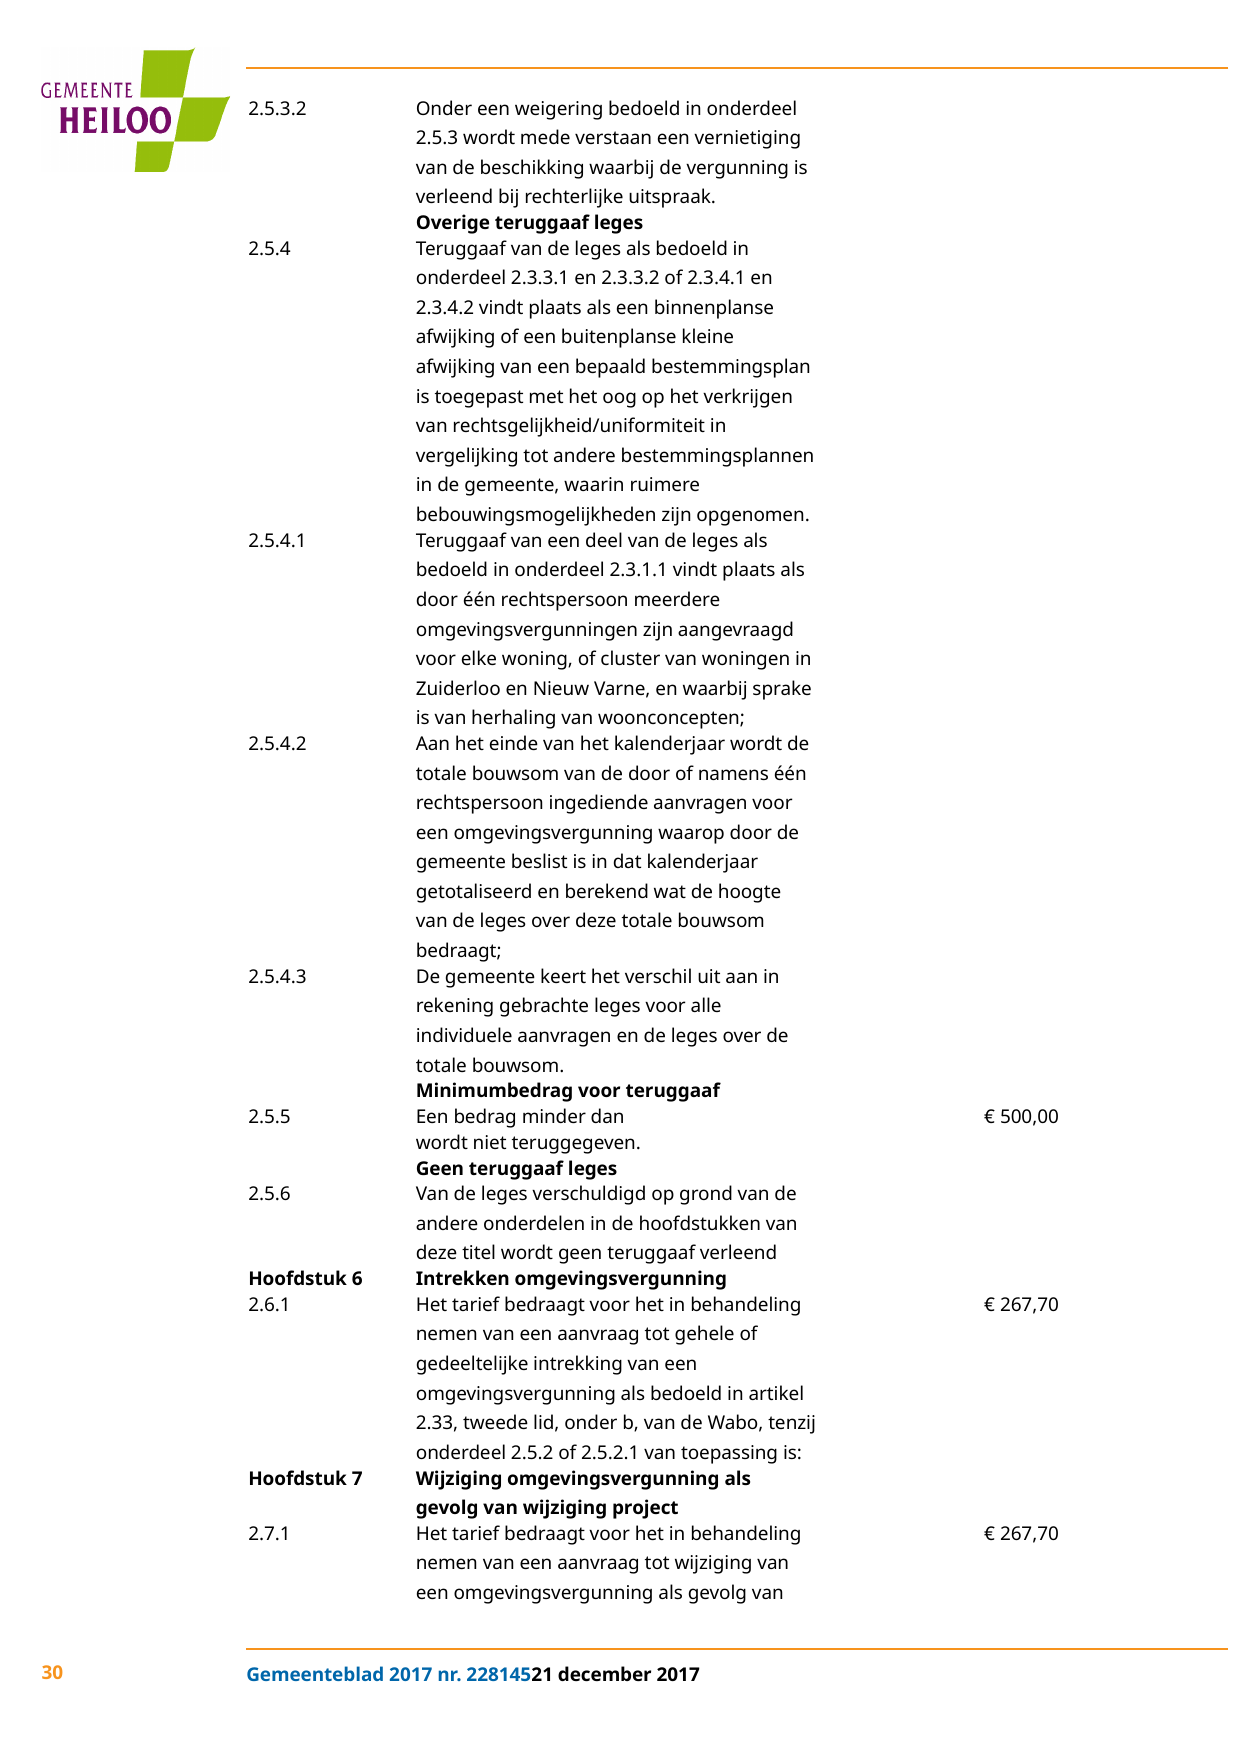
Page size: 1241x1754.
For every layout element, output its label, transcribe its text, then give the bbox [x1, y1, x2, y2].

table_cell [816, 1265, 984, 1291]
picture [41, 47, 231, 172]
table_cell 2.5.4 [248, 235, 416, 527]
table_cell Intrekken omgevingsvergunning [416, 1265, 816, 1291]
table_cell 2.5.4.3 [248, 963, 416, 1077]
table_cell 2.5.5 [248, 1103, 416, 1129]
table_cell Minimumbedrag voor teruggaaf [416, 1078, 816, 1103]
table_cell [984, 1155, 1152, 1180]
table_cell [984, 235, 1152, 527]
table_cell Aan het einde van het kalenderjaar wordt de totale bouwsom van de door of namens één rechtspersoon ingediende aanvragen voor een omgevingsvergunning waarop door de gemeente beslist is in dat kalenderjaar getotaliseerd en berekend wat de hoogte van de leges over deze totale bouwsom bedraagt; [416, 730, 816, 963]
table_cell Teruggaaf van de leges als bedoeld in onderdeel 2.3.3.1 en 2.3.3.2 of 2.3.4.1 en 2.3.4.2 vindt plaats als een binnenplanse afwijking of een buitenplanse kleine afwijking van een bepaald bestemmingsplan is toegepast met het oog op het verkrijgen van rechtsgelijkheid/uniformiteit in vergelijking tot andere bestemmingsplannen in de gemeente, waarin ruimere bebouwingsmogelijkheden zijn opgenomen. [416, 235, 816, 527]
table_cell [816, 1180, 984, 1265]
table_cell 2.5.6 [248, 1180, 416, 1265]
table_cell Wijziging omgevingsvergunning als gevolg van wijziging project [416, 1465, 816, 1520]
table_cell € 267,70 [984, 1520, 1152, 1605]
table_cell [984, 95, 1152, 209]
table_cell [984, 1078, 1152, 1103]
table_cell [816, 1103, 984, 1129]
table_cell [816, 1465, 984, 1520]
table_cell Hoofdstuk 6 [248, 1265, 416, 1291]
table_cell € 267,70 [984, 1291, 1152, 1465]
table_cell [816, 730, 984, 963]
table_cell 2.5.3.2 [248, 95, 416, 209]
table_cell [984, 1465, 1152, 1520]
table_cell De gemeente keert het verschil uit aan in rekening gebrachte leges voor alle individuele aanvragen en de leges over de totale bouwsom. [416, 963, 816, 1077]
table_cell [816, 1078, 984, 1103]
table_cell Geen teruggaaf leges [416, 1155, 816, 1180]
table_cell [816, 1129, 984, 1155]
table_cell [816, 963, 984, 1077]
table_cell [816, 1155, 984, 1180]
table_cell [984, 1180, 1152, 1265]
table_cell [984, 527, 1152, 730]
table_cell [816, 209, 984, 235]
table_cell [248, 209, 416, 235]
table_cell Onder een weigering bedoeld in onderdeel 2.5.3 wordt mede verstaan een vernietiging van de beschikking waarbij de vergunning is verleend bij rechterlijke uitspraak. [416, 95, 816, 209]
table_cell [248, 1078, 416, 1103]
table_cell [248, 1155, 416, 1180]
table_cell Het tarief bedraagt voor het in behandeling nemen van een aanvraag tot gehele of gedeeltelijke intrekking van een omgevingsvergunning als bedoeld in artikel 2.33, tweede lid, onder b, van de Wabo, tenzij onderdeel 2.5.2 of 2.5.2.1 van toepassing is: [416, 1291, 816, 1465]
table_cell 2.7.1 [248, 1520, 416, 1605]
table_cell [984, 1129, 1152, 1155]
table_cell 2.5.4.1 [248, 527, 416, 730]
table_cell Het tarief bedraagt voor het in behandeling nemen van een aanvraag tot wijziging van een omgevingsvergunning als gevolg van [416, 1520, 816, 1605]
table_cell Teruggaaf van een deel van de leges als bedoeld in onderdeel 2.3.1.1 vindt plaats als door één rechtspersoon meerdere omgevingsvergunningen zijn aangevraagd voor elke woning, of cluster van woningen in Zuiderloo en Nieuw Varne, en waarbij sprake is van herhaling van woonconcepten; [416, 527, 816, 730]
table_cell [816, 95, 984, 209]
table_cell [816, 235, 984, 527]
table_cell [984, 730, 1152, 963]
table_cell [984, 963, 1152, 1077]
table_cell [816, 1291, 984, 1465]
table_cell € 500,00 [984, 1103, 1152, 1129]
table_cell Overige teruggaaf leges [416, 209, 816, 235]
table_cell [816, 527, 984, 730]
table_cell Een bedrag minder dan [416, 1103, 816, 1129]
table_cell [984, 1265, 1152, 1291]
table_cell Hoofdstuk 7 [248, 1465, 416, 1520]
table_cell Van de leges verschuldigd op grond van de andere onderdelen in de hoofdstukken van deze titel wordt geen teruggaaf verleend [416, 1180, 816, 1265]
table_cell 2.5.4.2 [248, 730, 416, 963]
table_cell [248, 1129, 416, 1155]
table_cell [984, 209, 1152, 235]
table_cell 2.6.1 [248, 1291, 416, 1465]
table_cell [816, 1520, 984, 1605]
table_cell wordt niet teruggegeven. [416, 1129, 816, 1155]
